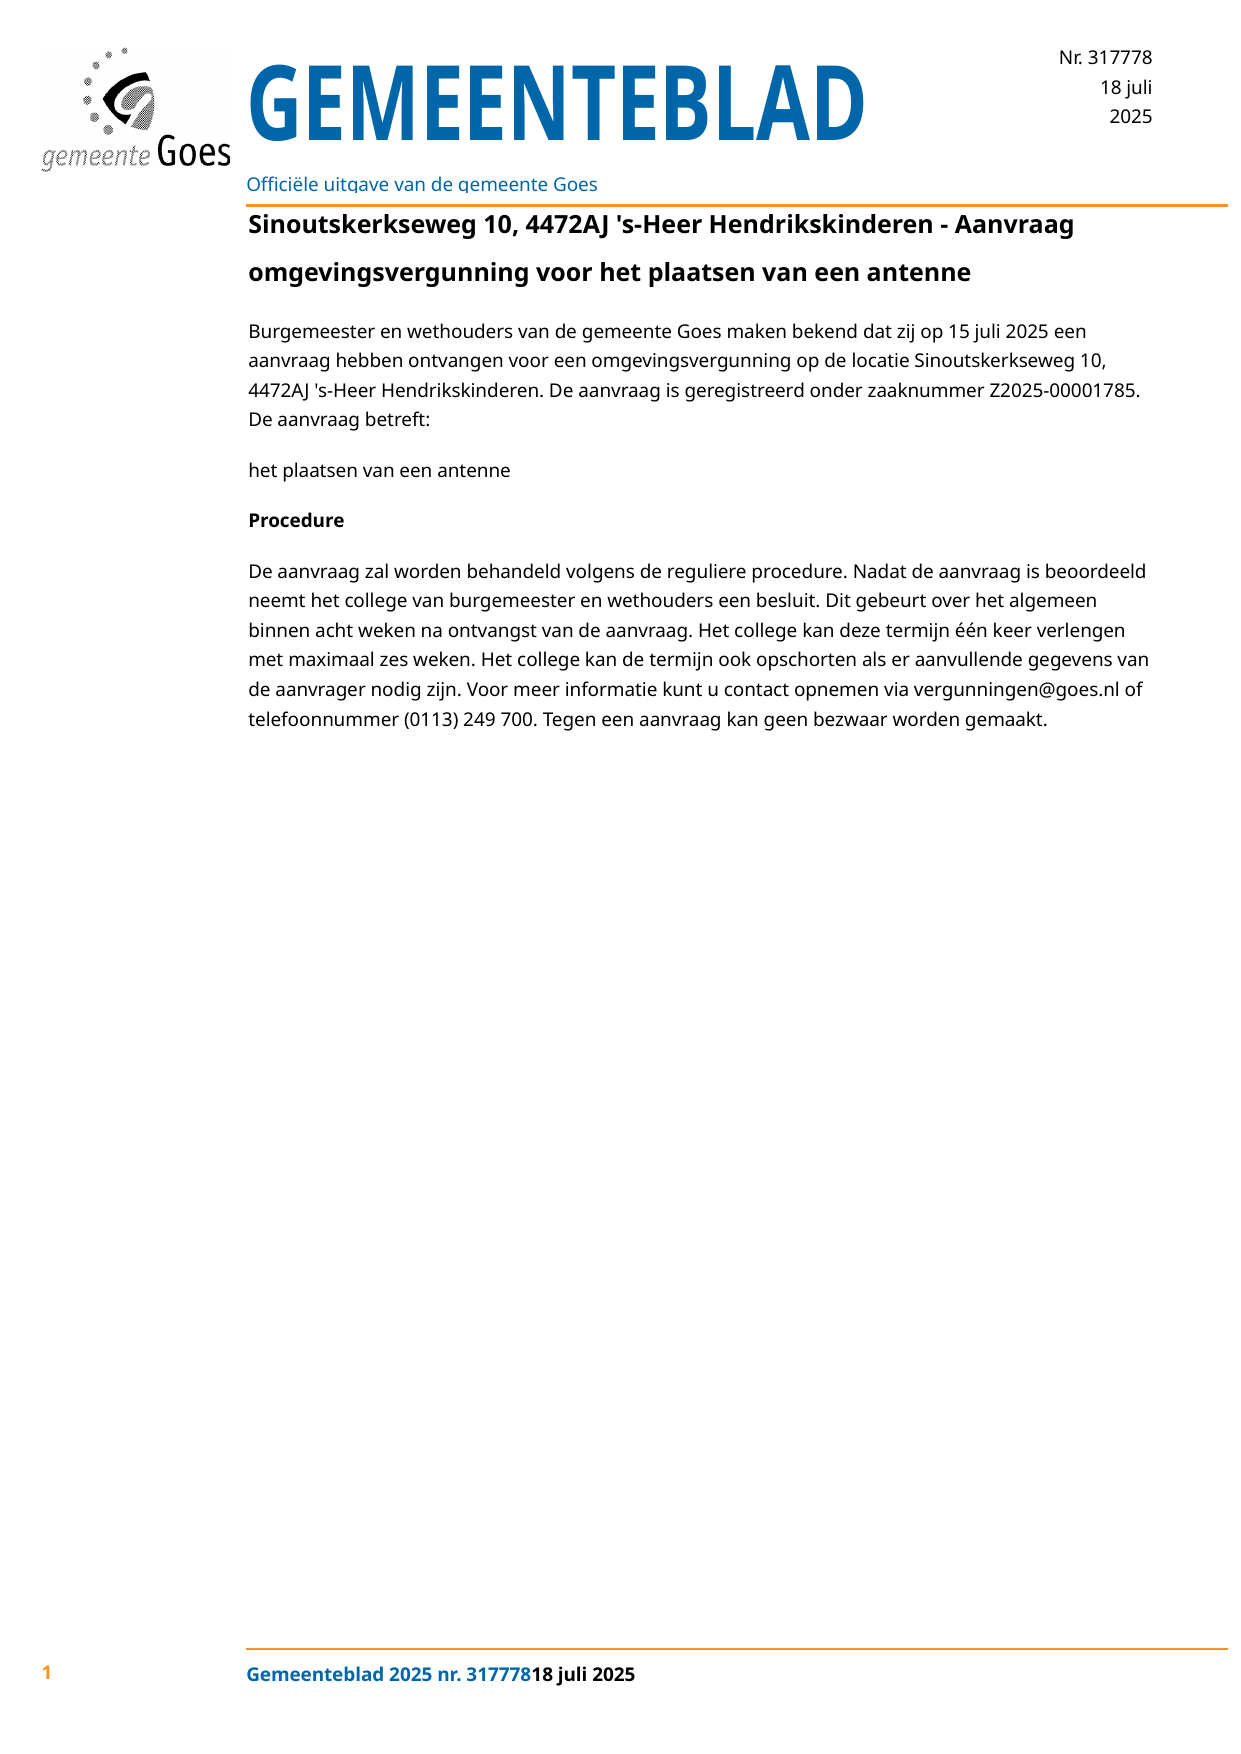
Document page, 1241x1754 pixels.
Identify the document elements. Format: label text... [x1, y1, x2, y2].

text Sinoutskerkseweg 10, 4472AJ 's-Heer Hendrikskinderen - Aanvraag omgevingsvergunning voor het plaatsen van een antenne [248, 207, 1152, 288]
text het plaatsen van een antenne [248, 457, 1152, 483]
text Burgemeester en wethouders van de gemeente Goes maken bekend dat zij op 15 juli 2025 een aanvraag hebben ontvangen voor een omgevingsvergunning op de locatie Sinoutskerkseweg 10, 4472AJ 's-Heer Hendrikskinderen. De aanvraag is geregistreerd onder zaaknummer Z2025-00001785. De aanvraag betreft: [248, 318, 1152, 432]
text Procedure [248, 507, 1152, 533]
text De aanvraag zal worden behandeld volgens de reguliere procedure. Nadat de aanvraag is beoordeeld neemt het college van burgemeester en wethouders een besluit. Dit gebeurt over het algemeen binnen acht weken na ontvangst van de aanvraag. Het college kan deze termijn één keer verlengen met maximaal zes weken. Het college kan de termijn ook opschorten als er aanvullende gegevens van de aanvrager nodig zijn. Voor meer informatie kunt u contact opnemen via vergunningen@goes.nl of telefoonnummer (0113) 249 700. Tegen een aanvraag kan geen bezwaar worden gemaakt. [248, 558, 1152, 732]
picture [41, 47, 231, 172]
